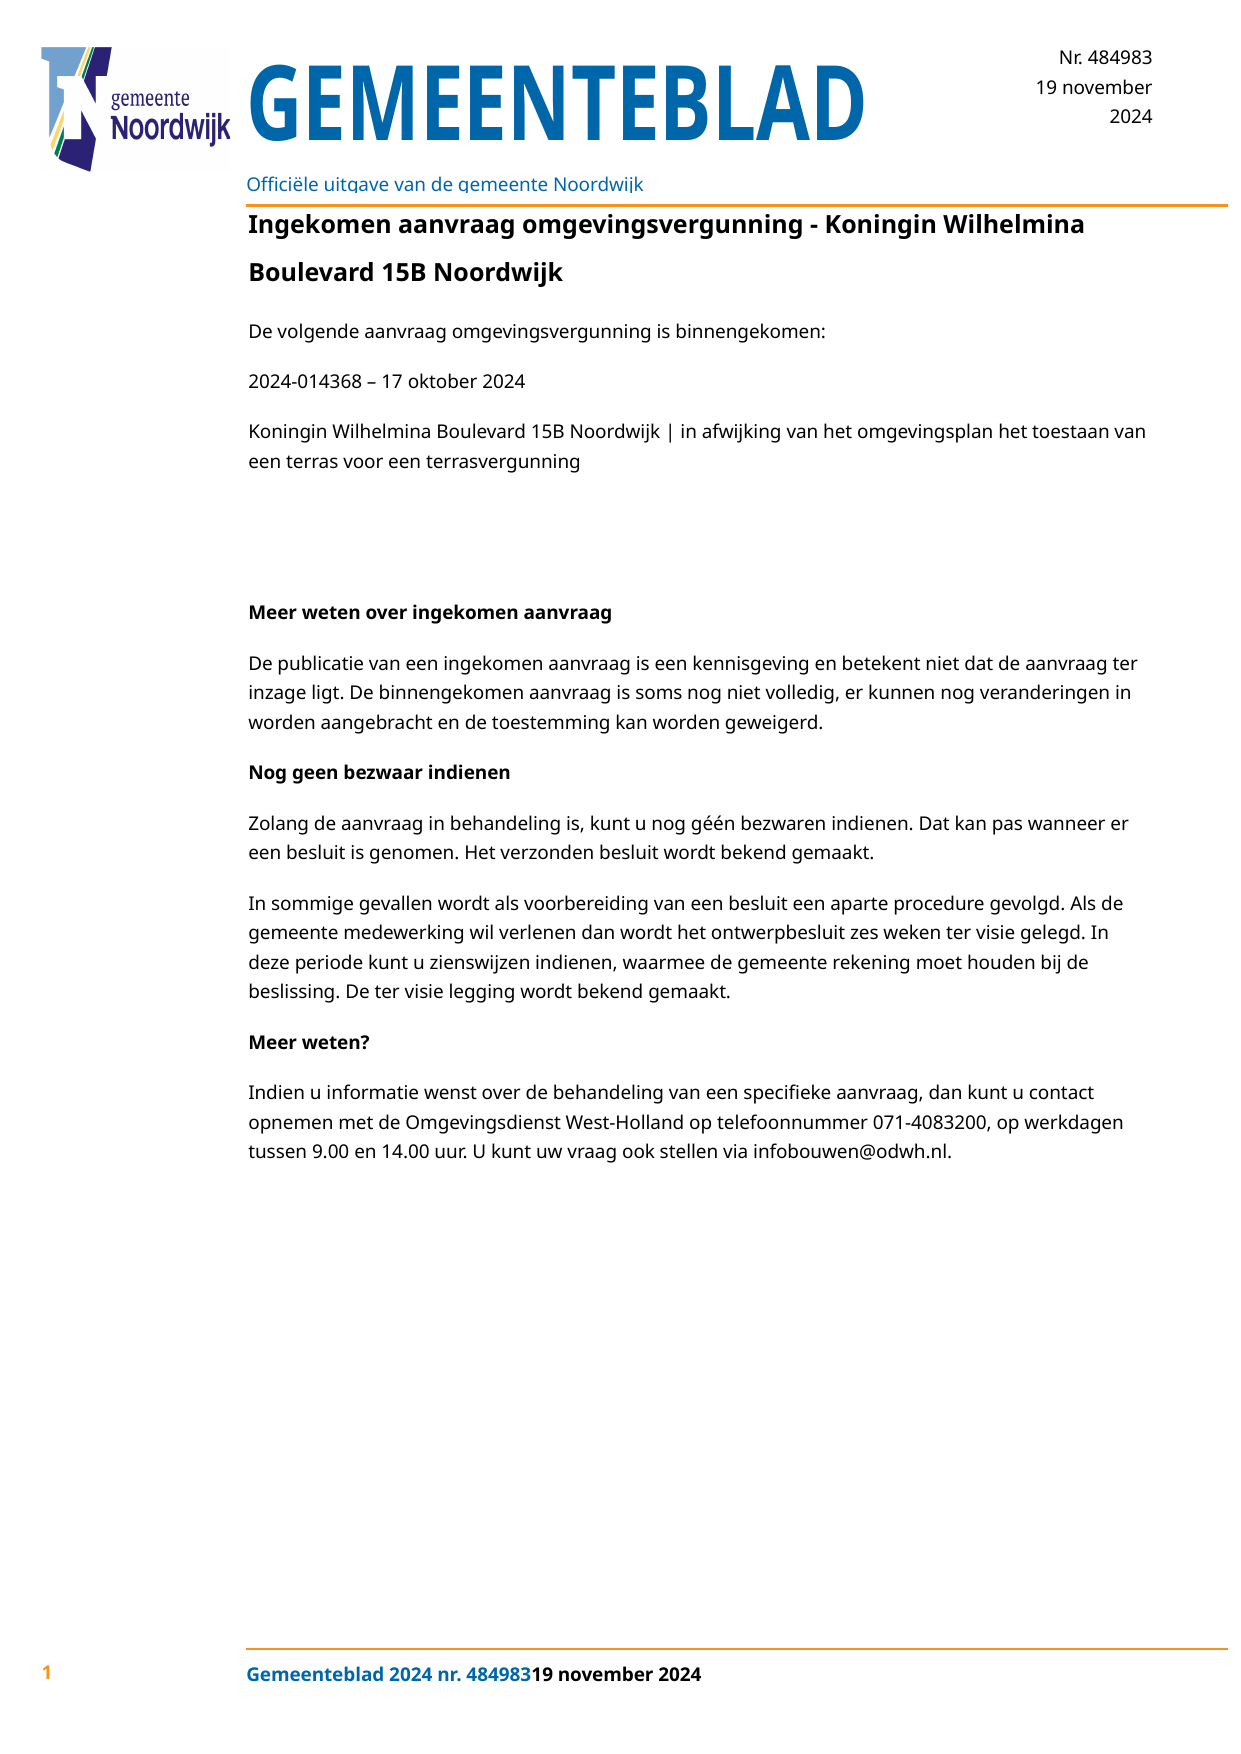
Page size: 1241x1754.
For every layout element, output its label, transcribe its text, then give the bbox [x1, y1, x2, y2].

text Zolang de aanvraag in behandeling is, kunt u nog géén bezwaren indienen. Dat kan pas wanneer er een besluit is genomen. Het verzonden besluit wordt bekend gemaakt. [248, 810, 1152, 865]
text Meer weten? [248, 1029, 1152, 1055]
text Meer weten over ingekomen aanvraag [248, 599, 1152, 625]
text Nog geen bezwaar indienen [248, 759, 1152, 785]
text Koningin Wilhelmina Boulevard 15B Noordwijk | in afwijking van het omgevingsplan het toestaan van een terras voor een terrasvergunning [248, 419, 1152, 474]
text In sommige gevallen wordt als voorbereiding van een besluit een aparte procedure gevolgd. Als de gemeente medewerking wil verlenen dan wordt het ontwerpbesluit zes weken ter visie gelegd. In deze periode kunt u zienswijzen indienen, waarmee de gemeente rekening moet houden bij de beslissing. De ter visie legging wordt bekend gemaakt. [248, 890, 1152, 1004]
text De volgende aanvraag omgevingsvergunning is binnengekomen: [248, 318, 1152, 344]
text Indien u informatie wenst over de behandeling van een specifieke aanvraag, dan kunt u contact opnemen met de Omgevingsdienst West-Holland op telefoonnummer 071-4083200, op werkdagen tussen 9.00 en 14.00 uur. U kunt uw vraag ook stellen via infobouwen@odwh.nl. [248, 1079, 1152, 1164]
text Ingekomen aanvraag omgevingsvergunning - Koningin Wilhelmina Boulevard 15B Noordwijk [248, 207, 1152, 288]
text De publicatie van een ingekomen aanvraag is een kennisgeving en betekent niet dat de aanvraag ter inzage ligt. De binnengekomen aanvraag is soms nog niet volledig, er kunnen nog veranderingen in worden aangebracht en de toestemming kan worden geweigerd. [248, 650, 1152, 735]
picture [41, 47, 231, 172]
text 2024-014368 – 17 oktober 2024 [248, 368, 1152, 394]
